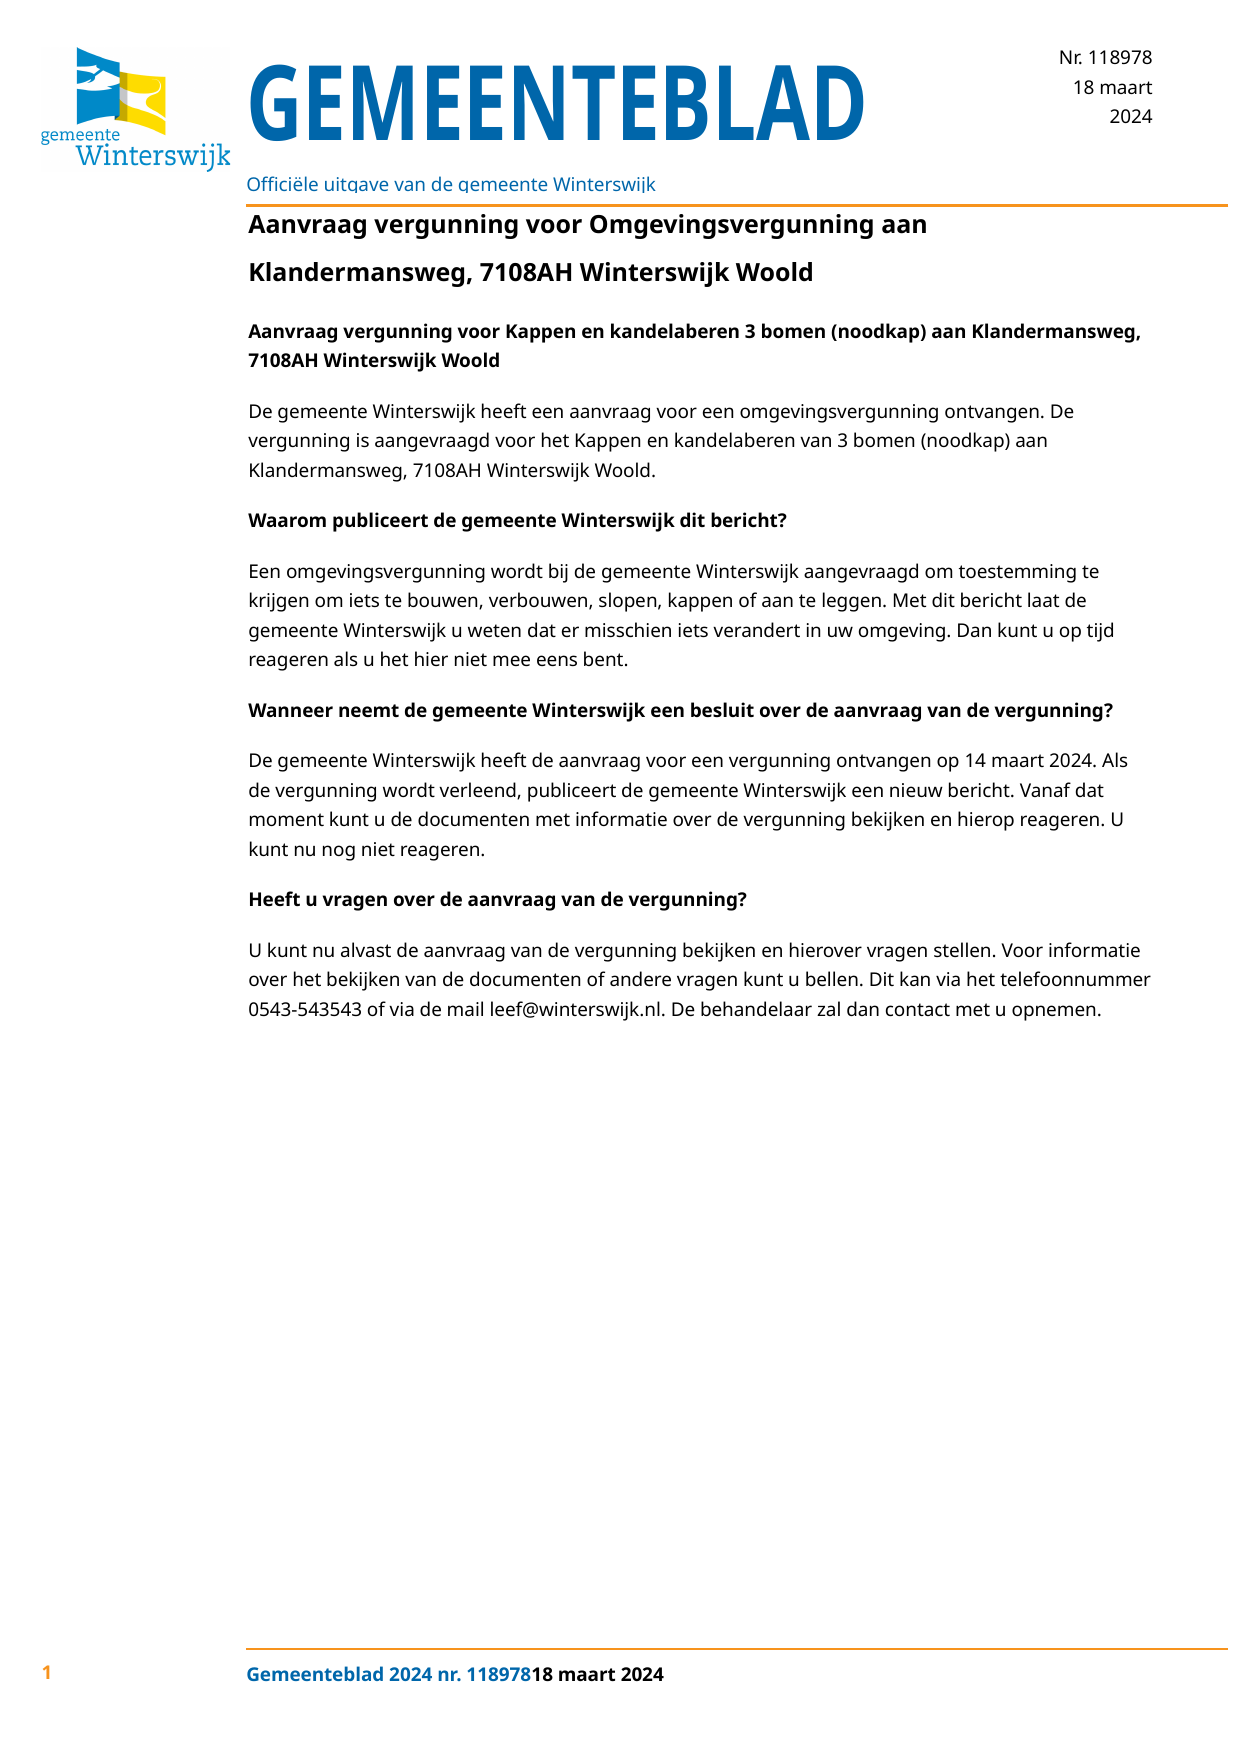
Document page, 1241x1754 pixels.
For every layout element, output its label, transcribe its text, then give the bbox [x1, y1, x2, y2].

picture [225, 153, 231, 162]
text Aanvraag vergunning voor Kappen en kandelaberen 3 bomen (noodkap) aan Klandermansweg, 7108AH Winterswijk Woold [248, 318, 1152, 373]
text Waarom publiceert de gemeente Winterswijk dit bericht? [248, 507, 1152, 533]
text Wanneer neemt de gemeente Winterswijk een besluit over de aanvraag van de vergunning? [248, 697, 1152, 723]
text U kunt nu alvast de aanvraag van de vergunning bekijken en hierover vragen stellen. Voor informatie over het bekijken van de documenten of andere vragen kunt u bellen. Dit kan via het telefoonnummer 0543-543543 of via de mail leef@winterswijk.nl. De behandelaar zal dan contact met u opnemen. [248, 937, 1152, 1022]
text Aanvraag vergunning voor Omgevingsvergunning aan Klandermansweg, 7108AH Winterswijk Woold [248, 207, 1152, 288]
picture [41, 47, 231, 172]
text De gemeente Winterswijk heeft de aanvraag voor een vergunning ontvangen op 14 maart 2024. Als de vergunning wordt verleend, publiceert de gemeente Winterswijk een nieuw bericht. Vanaf dat moment kunt u de documenten met informatie over de vergunning bekijken en hierop reageren. U kunt nu nog niet reageren. [248, 747, 1152, 862]
text Een omgevingsvergunning wordt bij de gemeente Winterswijk aangevraagd om toestemming te krijgen om iets te bouwen, verbouwen, slopen, kappen of aan te leggen. Met dit bericht laat de gemeente Winterswijk u weten dat er misschien iets verandert in uw omgeving. Dan kunt u op tijd reageren als u het hier niet mee eens bent. [248, 558, 1152, 672]
text De gemeente Winterswijk heeft een aanvraag voor een omgevingsvergunning ontvangen. De vergunning is aangevraagd voor het Kappen en kandelaberen van 3 bomen (noodkap) aan Klandermansweg, 7108AH Winterswijk Woold. [248, 398, 1152, 483]
text Heeft u vragen over de aanvraag van de vergunning? [248, 887, 1152, 912]
